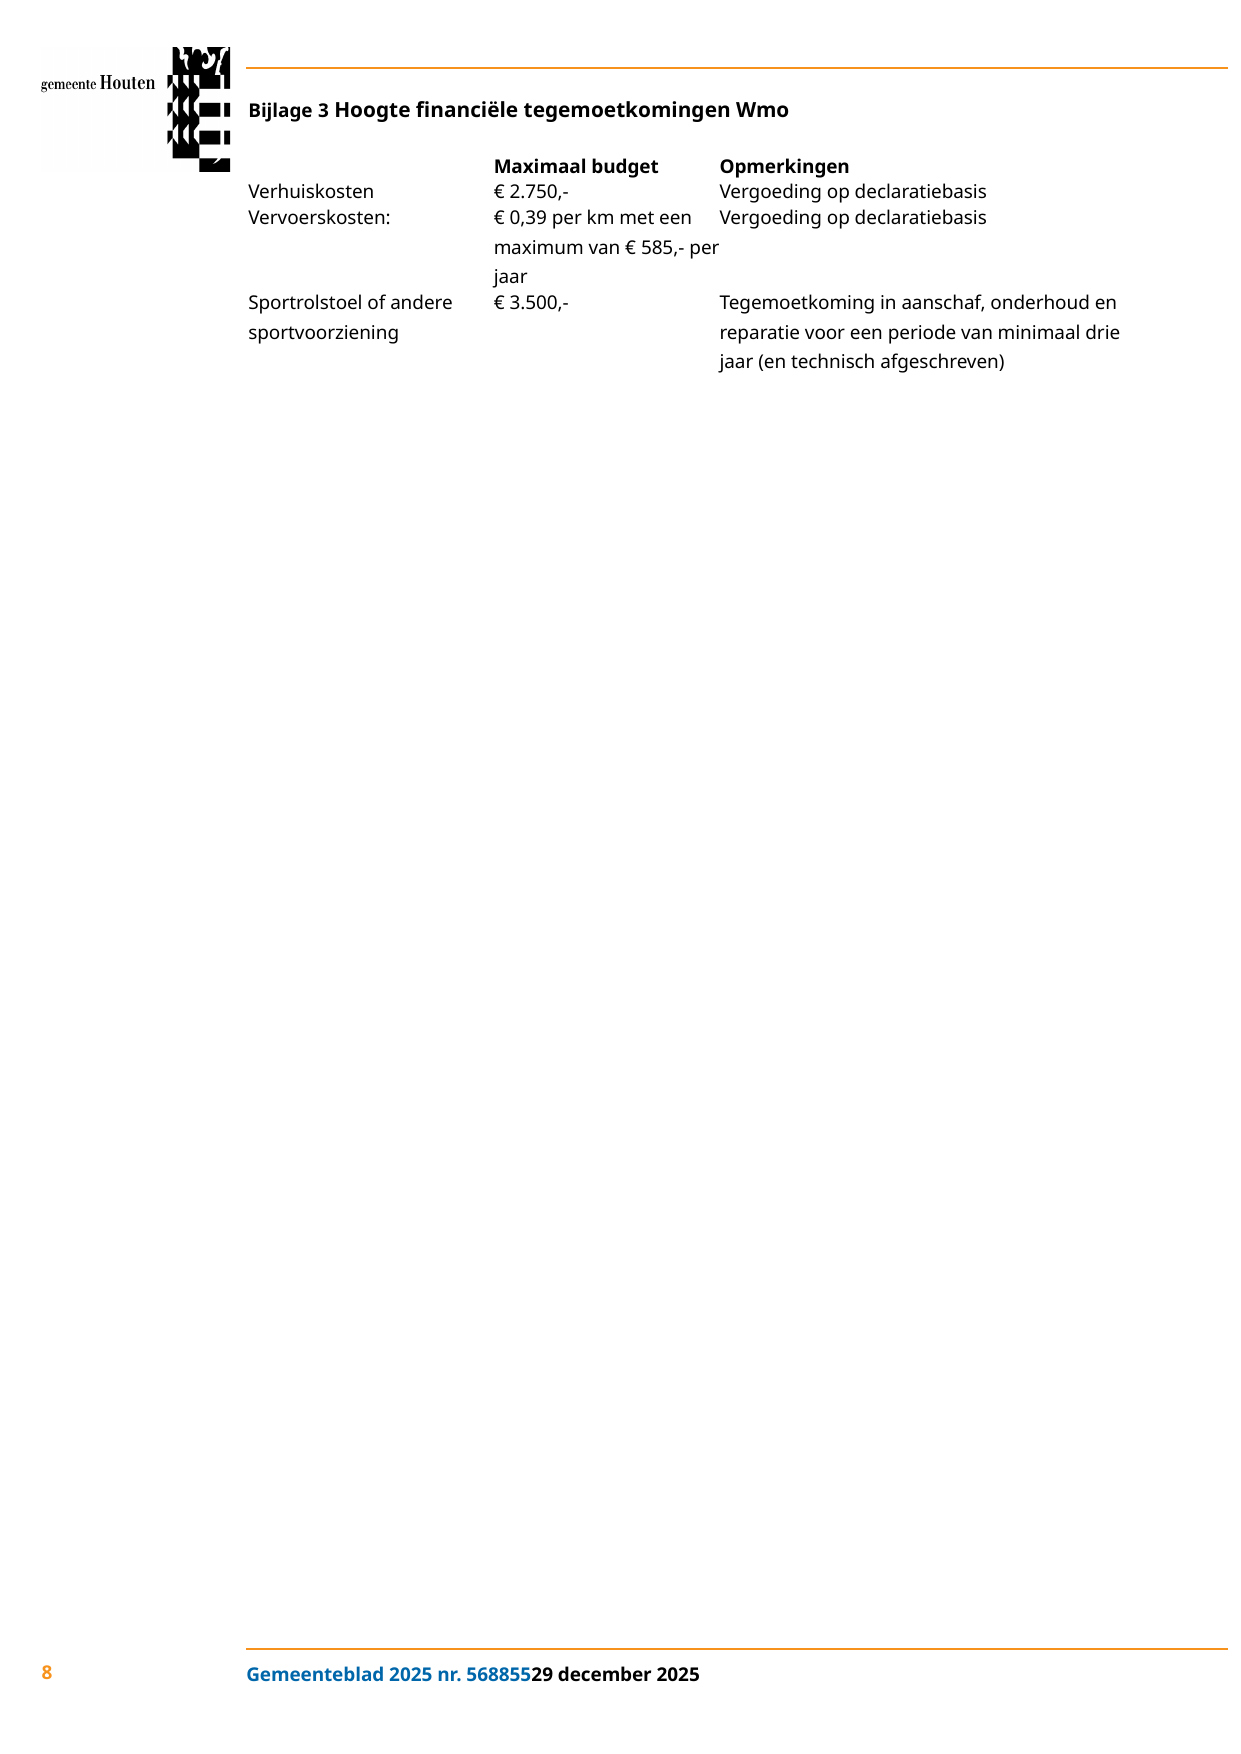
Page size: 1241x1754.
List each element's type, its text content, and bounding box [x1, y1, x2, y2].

table_cell € 2.750,- [494, 179, 719, 204]
table_cell Sportrolstoel of andere sportvoorziening [248, 289, 493, 374]
table_cell Vergoeding op declaratiebasis [719, 179, 1152, 204]
table_cell Vervoerskosten: [248, 205, 493, 289]
table_header [248, 153, 493, 179]
table_cell Tegemoetkoming in aanschaf, onderhoud en reparatie voor een periode van minimaal drie jaar (en technisch afgeschreven) [719, 289, 1152, 374]
table_header Maximaal budget [494, 153, 719, 179]
text Bijlage 3 Hoogte financiële tegemoetkomingen Wmo [248, 95, 1152, 123]
table_header Opmerkingen [719, 153, 1152, 179]
table_cell Vergoeding op declaratiebasis [719, 205, 1152, 289]
picture [41, 47, 231, 172]
table_cell € 0,39 per km met een maximum van € 585,- per jaar [494, 205, 719, 289]
table_cell Verhuiskosten [248, 179, 493, 204]
table_cell € 3.500,- [494, 289, 719, 374]
